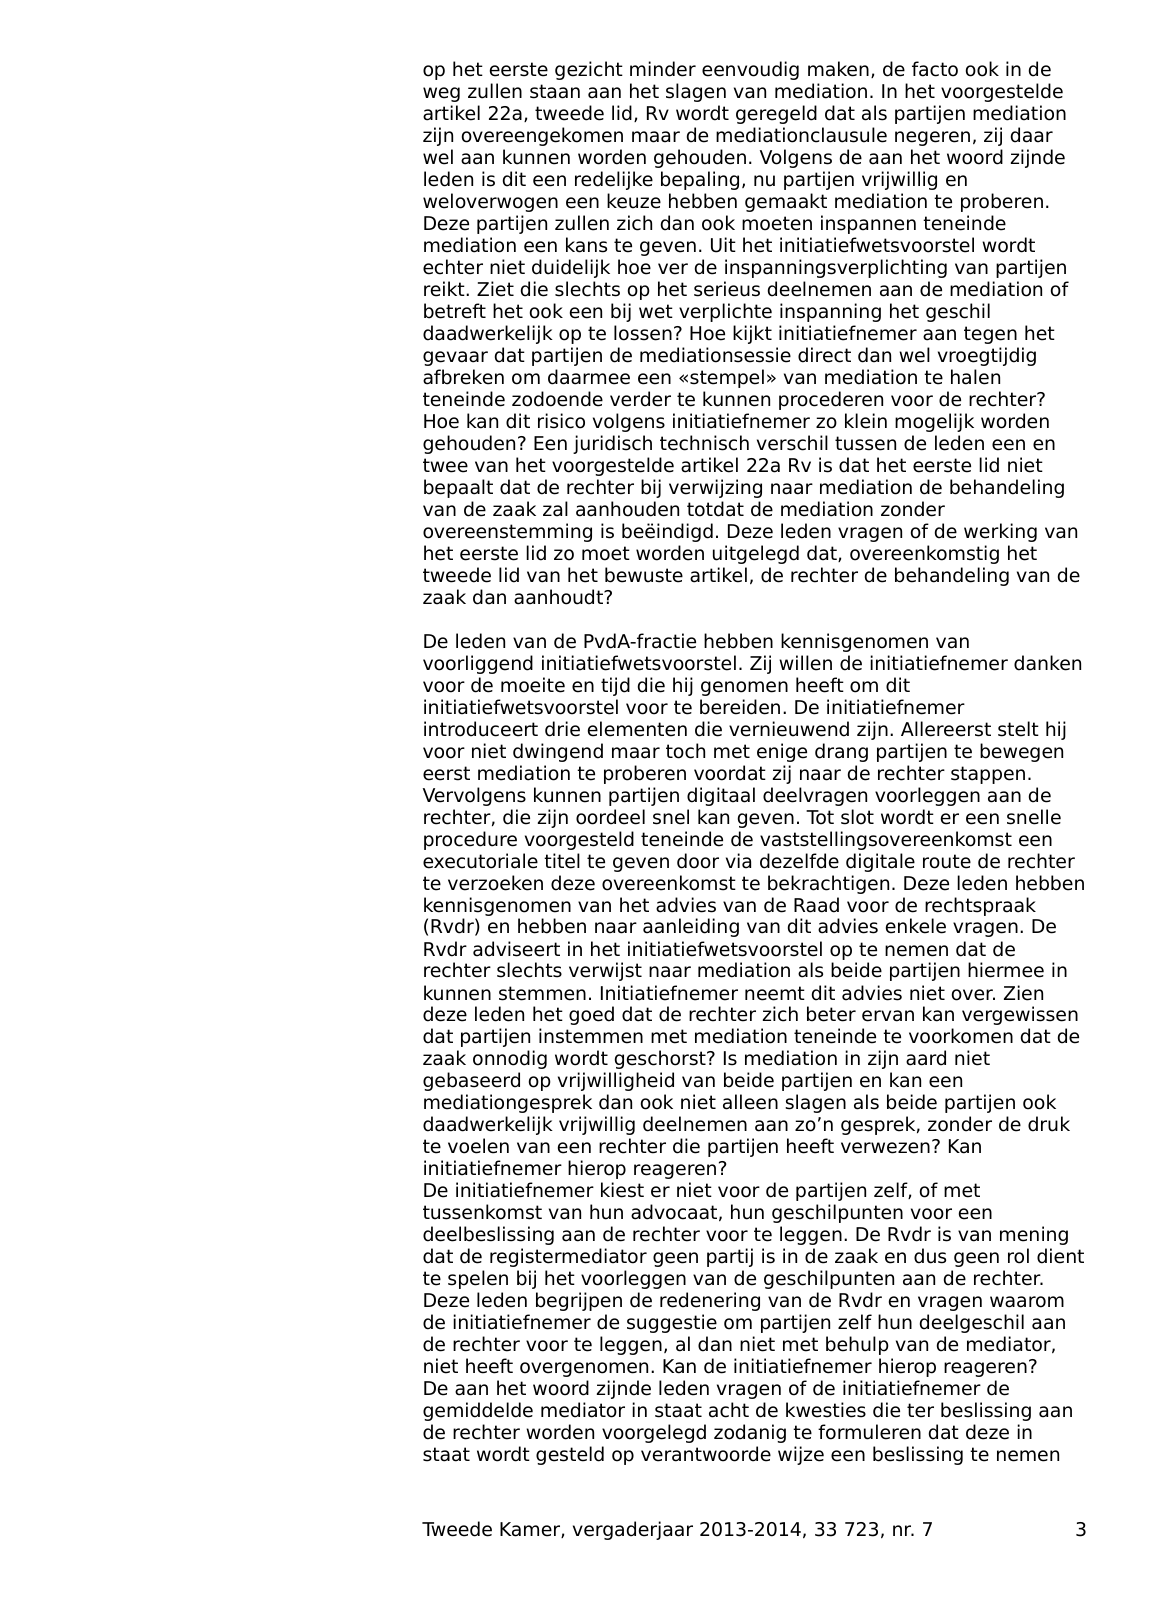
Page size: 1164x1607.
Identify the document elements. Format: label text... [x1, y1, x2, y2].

text De aan het woord zijnde leden vragen of de initiatiefnemer de gemiddelde mediator in staat acht de kwesties die ter beslissing aan de rechter worden voorgelegd zodanig te formuleren dat deze in staat wordt gesteld op verantwoorde wijze een beslissing te nemen [422, 1378, 1087, 1466]
text De initiatiefnemer kiest er niet voor de partijen zelf, of met tussenkomst van hun advocaat, hun geschilpunten voor een deelbeslissing aan de rechter voor te leggen. De Rvdr is van mening dat de registermediator geen partij is in de zaak en dus geen rol dient te spelen bij het voorleggen van de geschilpunten aan de rechter. Deze leden begrijpen de redenering van de Rvdr en vragen waarom de initiatiefnemer de suggestie om partijen zelf hun deelgeschil aan de rechter voor te leggen, al dan niet met behulp van de mediator, niet heeft overgenomen. Kan de initiatiefnemer hierop reageren? [422, 1180, 1087, 1378]
text De leden van de PvdA-fractie hebben kennisgenomen van voorliggend initiatiefwetsvoorstel. Zij willen de initiatiefnemer danken voor de moeite en tijd die hij genomen heeft om dit initiatiefwetsvoorstel voor te bereiden. De initiatiefnemer introduceert drie elementen die vernieuwend zijn. Allereerst stelt hij voor niet dwingend maar toch met enige drang partijen te bewegen eerst mediation te proberen voordat zij naar de rechter stappen. Vervolgens kunnen partijen digitaal deelvragen voorleggen aan de rechter, die zijn oordeel snel kan geven. Tot slot wordt er een snelle procedure voorgesteld teneinde de vaststellingsovereenkomst een executoriale titel te geven door via dezelfde digitale route de rechter te verzoeken deze overeenkomst te bekrachtigen. Deze leden hebben kennisgenomen van het advies van de Raad voor de rechtspraak (Rvdr) en hebben naar aanleiding van dit advies enkele vragen. De Rvdr adviseert in het initiatiefwetsvoorstel op te nemen dat de rechter slechts verwijst naar mediation als beide partijen hiermee in kunnen stemmen. Initiatiefnemer neemt dit advies niet over. Zien deze leden het goed dat de rechter zich beter ervan kan vergewissen dat partijen instemmen met mediation teneinde te voorkomen dat de zaak onnodig wordt geschorst? Is mediation in zijn aard niet gebaseerd op vrijwilligheid van beide partijen en kan een mediationgesprek dan ook niet alleen slagen als beide partijen ook daadwerkelijk vrijwillig deelnemen aan zo’n gesprek, zonder de druk te voelen van een rechter die partijen heeft verwezen? Kan initiatiefnemer hierop reageren? [422, 631, 1087, 1180]
text op het eerste gezicht minder eenvoudig maken, de facto ook in de weg zullen staan aan het slagen van mediation. In het voorgestelde artikel 22a, tweede lid, Rv wordt geregeld dat als partijen mediation zijn overeengekomen maar de mediationclausule negeren, zij daar wel aan kunnen worden gehouden. Volgens de aan het woord zijnde leden is dit een redelijke bepaling, nu partijen vrijwillig en weloverwogen een keuze hebben gemaakt mediation te proberen. Deze partijen zullen zich dan ook moeten inspannen teneinde mediation een kans te geven. Uit het initiatiefwetsvoorstel wordt echter niet duidelijk hoe ver de inspanningsverplichting van partijen reikt. Ziet die slechts op het serieus deelnemen aan de mediation of betreft het ook een bij wet verplichte inspanning het geschil daadwerkelijk op te lossen? Hoe kijkt initiatiefnemer aan tegen het gevaar dat partijen de mediationsessie direct dan wel vroegtijdig afbreken om daarmee een «stempel» van mediation te halen teneinde zodoende verder te kunnen procederen voor de rechter? Hoe kan dit risico volgens initiatiefnemer zo klein mogelijk worden gehouden? Een juridisch technisch verschil tussen de leden een en twee van het voorgestelde artikel 22a Rv is dat het eerste lid niet bepaalt dat de rechter bij verwijzing naar mediation de behandeling van de zaak zal aanhouden totdat de mediation zonder overeenstemming is beëindigd. Deze leden vragen of de werking van het eerste lid zo moet worden uitgelegd dat, overeenkomstig het tweede lid van het bewuste artikel, de rechter de behandeling van de zaak dan aanhoudt? [422, 59, 1087, 608]
